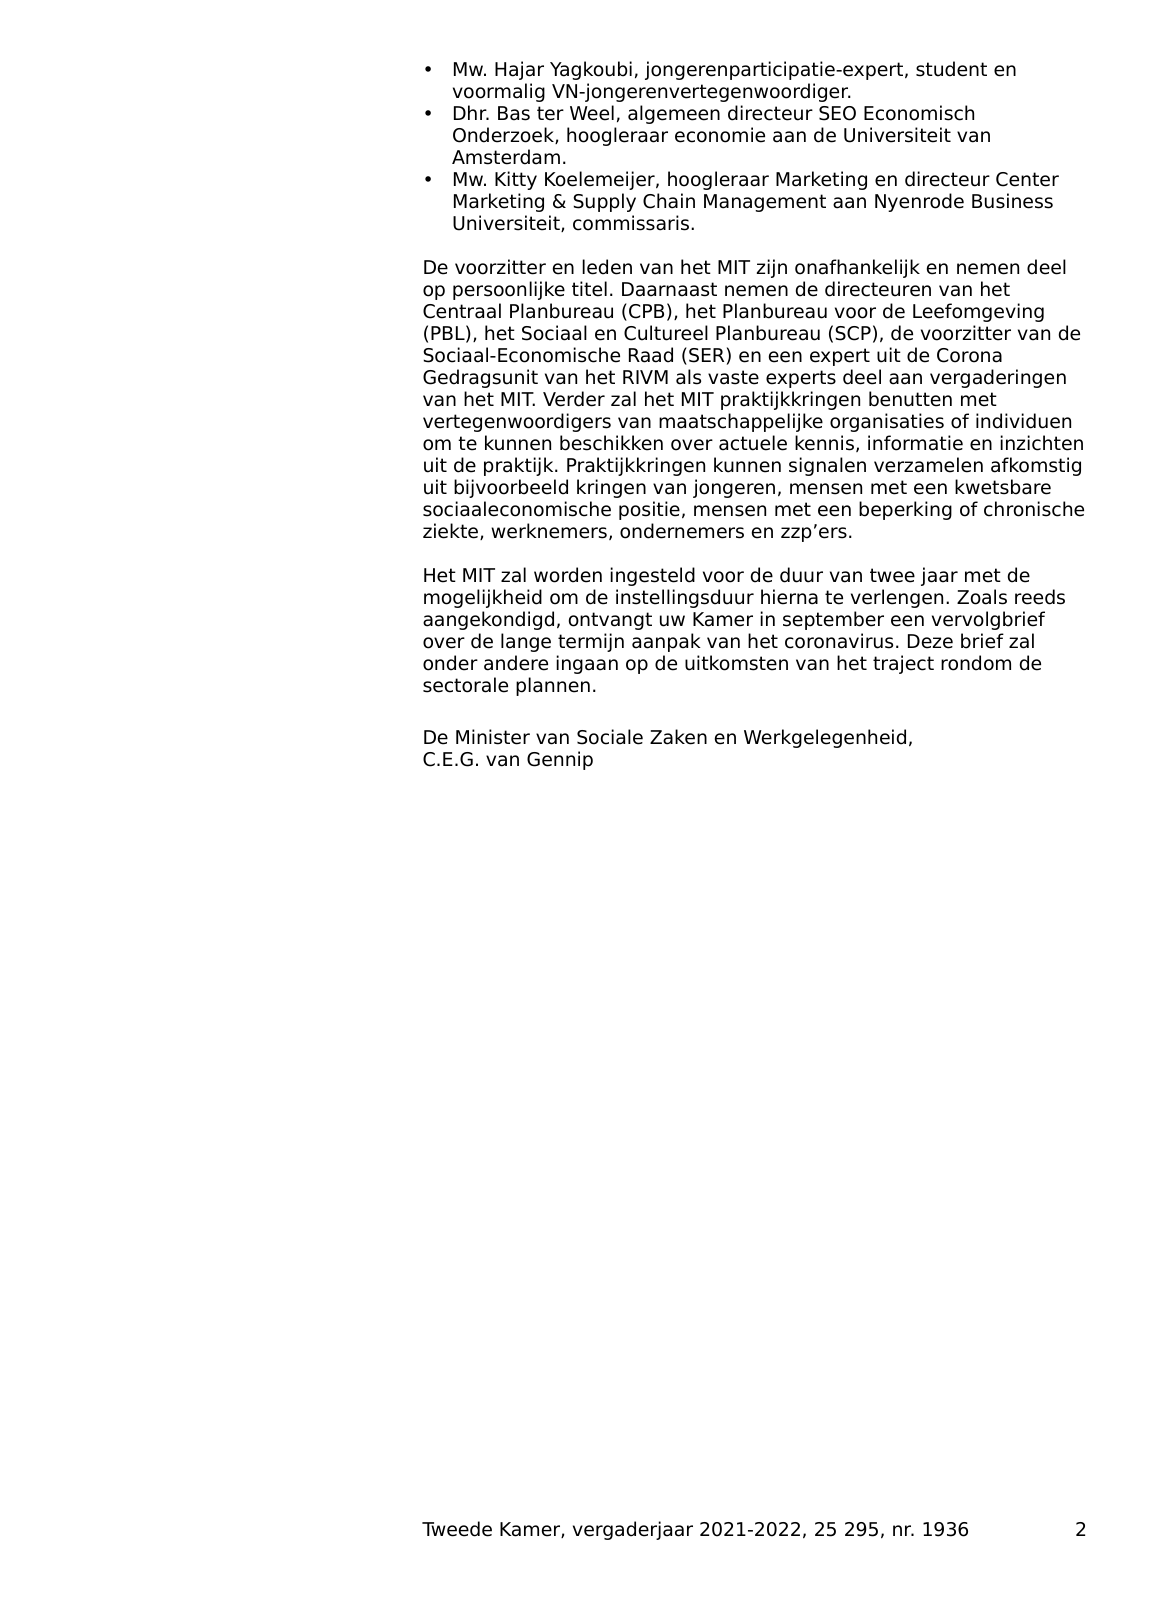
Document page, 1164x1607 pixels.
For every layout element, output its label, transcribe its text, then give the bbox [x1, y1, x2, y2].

text De voorzitter en leden van het MIT zijn onafhankelijk en nemen deel op persoonlijke titel. Daarnaast nemen de directeuren van het Centraal Planbureau (CPB), het Planbureau voor de Leefomgeving (PBL), het Sociaal en Cultureel Planbureau (SCP), de voorzitter van de Sociaal-Economische Raad (SER) en een expert uit de Corona Gedragsunit van het RIVM als vaste experts deel aan vergaderingen van het MIT. Verder zal het MIT praktijkkringen benutten met vertegenwoordigers van maatschappelijke organisaties of individuen om te kunnen beschikken over actuele kennis, informatie en inzichten uit de praktijk. Praktijkkringen kunnen signalen verzamelen afkomstig uit bijvoorbeeld kringen van jongeren, mensen met een kwetsbare sociaaleconomische positie, mensen met een beperking of chronische ziekte, werknemers, ondernemers en zzp’ers. [422, 257, 1087, 543]
text • Mw. Hajar Yagkoubi, jongerenparticipatie-expert, student en voormalig VN-jongerenvertegenwoordiger. [422, 59, 1087, 103]
text Het MIT zal worden ingesteld voor de duur van twee jaar met de mogelijkheid om de instellingsduur hierna te verlengen. Zoals reeds aangekondigd, ontvangt uw Kamer in september een vervolgbrief over de lange termijn aanpak van het coronavirus. Deze brief zal onder andere ingaan op de uitkomsten van het traject rondom de sectorale plannen. [422, 565, 1087, 697]
text • Dhr. Bas ter Weel, algemeen directeur SEO Economisch Onderzoek, hoogleraar economie aan de Universiteit van Amsterdam. [422, 103, 1087, 169]
text • Mw. Kitty Koelemeijer, hoogleraar Marketing en directeur Center Marketing & Supply Chain Management aan Nyenrode Business Universiteit, commissaris. [422, 169, 1087, 235]
text De Minister van Sociale Zaken en Werkgelegenheid, C.E.G. van Gennip [422, 727, 1087, 771]
